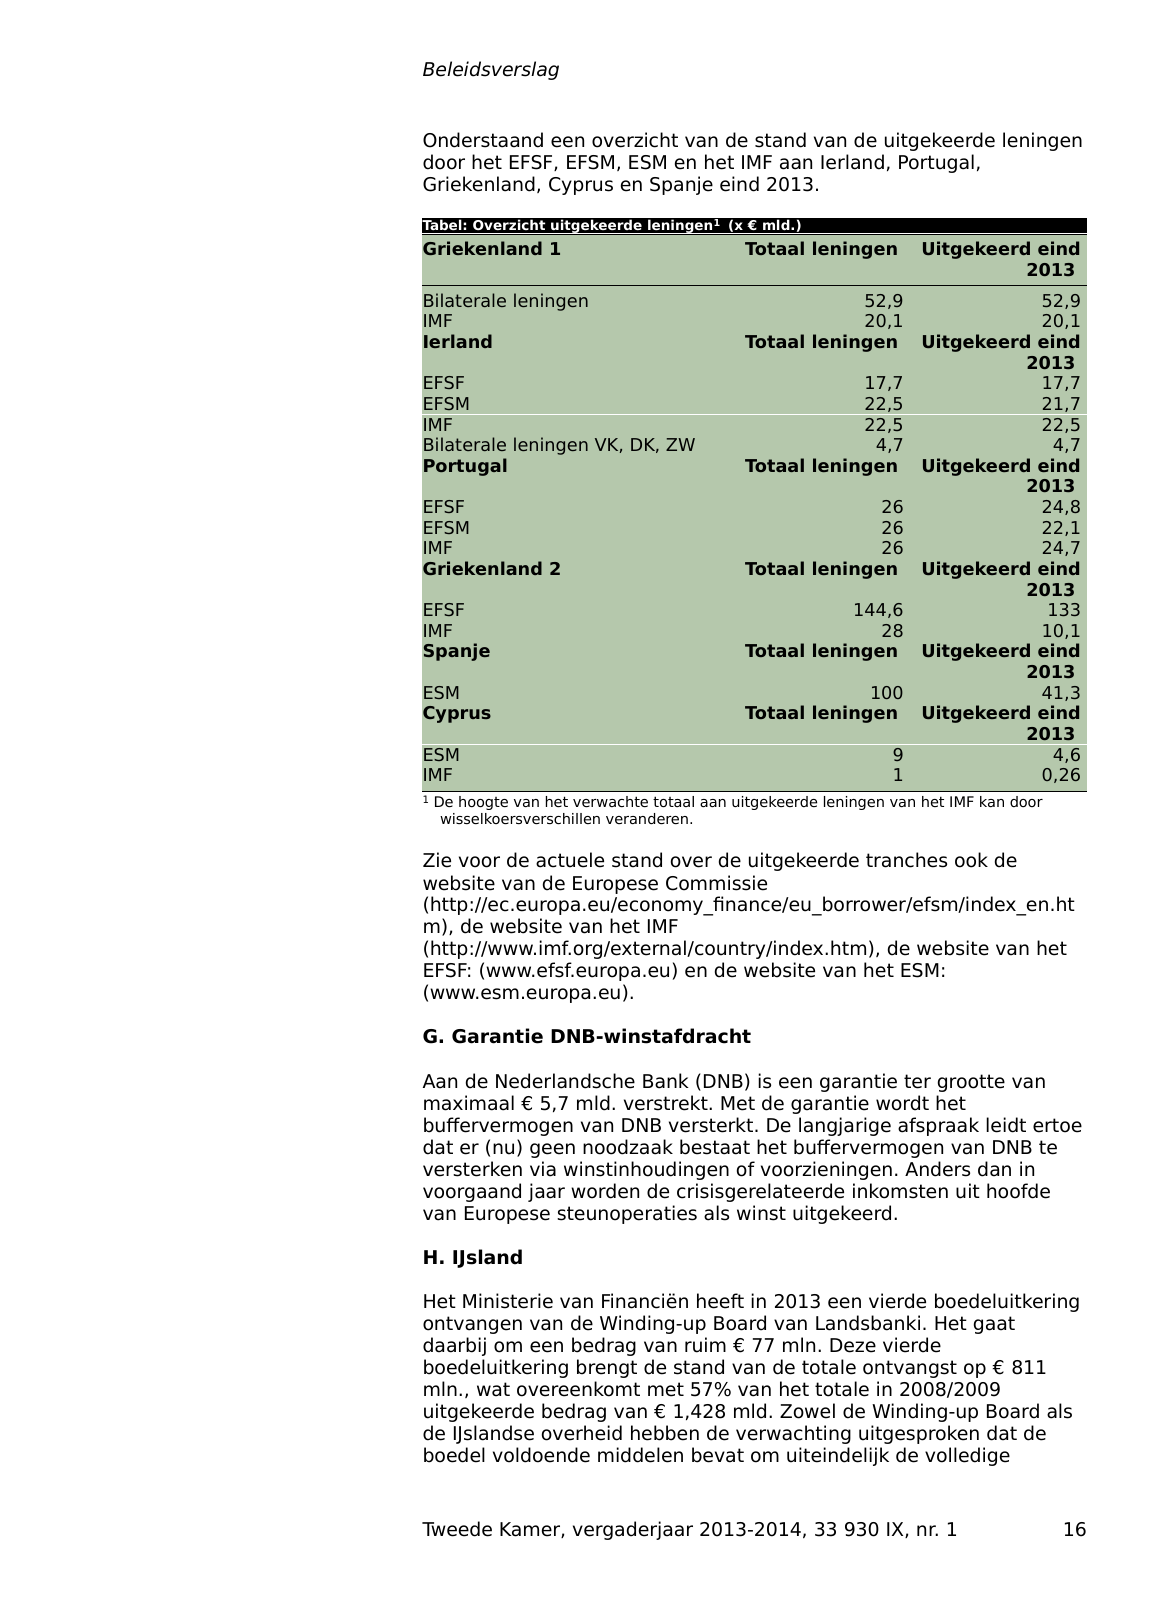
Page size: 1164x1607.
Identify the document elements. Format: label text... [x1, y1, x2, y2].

table_cell 17,7 [732, 373, 909, 394]
table_cell Spanje [422, 641, 732, 683]
table_cell 1 De hoogte van het verwachte totaal aan uitgekeerde leningen van het IMF kan door wisselkoersverschillen veranderen. [422, 792, 1087, 828]
table_cell 22,5 [910, 415, 1087, 435]
table_cell Totaal leningen [732, 456, 909, 497]
table_cell IMF [422, 765, 732, 791]
table_cell Totaal leningen [732, 559, 909, 600]
table_cell 1 [732, 765, 909, 791]
table_cell 4,6 [910, 745, 1087, 765]
table_cell 100 [732, 683, 909, 703]
table_cell 22,5 [732, 415, 909, 435]
table_cell 4,7 [732, 435, 909, 456]
table_cell 24,7 [910, 538, 1087, 559]
table_cell EFSM [422, 518, 732, 538]
table_cell 22,1 [910, 518, 1087, 538]
table_cell 20,1 [910, 311, 1087, 332]
table_cell Uitgekeerd eind 2013 [910, 641, 1087, 683]
table_cell EFSF [422, 497, 732, 518]
table_header Tabel: Overzicht uitgekeerde leningen1 (x € mld.) [422, 218, 1087, 233]
table_cell IMF [422, 415, 732, 435]
table_cell IMF [422, 621, 732, 641]
table_cell Uitgekeerd eind 2013 [910, 235, 1087, 285]
table_cell EFSF [422, 373, 732, 394]
table_cell ESM [422, 745, 732, 765]
table_cell 52,9 [910, 286, 1087, 311]
table_cell Uitgekeerd eind 2013 [910, 456, 1087, 497]
table_cell Bilaterale leningen [422, 286, 732, 311]
table_cell Uitgekeerd eind 2013 [910, 703, 1087, 744]
table_cell 41,3 [910, 683, 1087, 703]
table_cell 26 [732, 497, 909, 518]
table_cell 20,1 [732, 311, 909, 332]
text Het Ministerie van Financiën heeft in 2013 een vierde boedeluitkering ontvangen van de Winding-up Board van Landsbanki. Het gaat daarbij om een bedrag van ruim € 77 mln. Deze vierde boedeluitkering brengt de stand van de totale ontvangst op € 811 mln., wat overeenkomt met 57% van het totale in 2008/2009 uitgekeerde bedrag van € 1,428 mld. Zowel de Winding-up Board als de IJslandse overheid hebben de verwachting uitgesproken dat de boedel voldoende middelen bevat om uiteindelijk de volledige [422, 1291, 1087, 1467]
table_cell Griekenland 1 [422, 235, 732, 285]
text Zie voor de actuele stand over de uitgekeerde tranches ook de website van de Europese Commissie (http://ec.europa.eu/economy_finance/eu_borrower/efsm/index_en.htm), de website van het IMF (http://www.imf.org/external/country/index.htm), de website van het EFSF: (www.efsf.europa.eu) en de website van het ESM: (www.esm.europa.eu). [422, 850, 1087, 1004]
text Aan de Nederlandsche Bank (DNB) is een garantie ter grootte van maximaal € 5,7 mld. verstrekt. Met de garantie wordt het buffervermogen van DNB versterkt. De langjarige afspraak leidt ertoe dat er (nu) geen noodzaak bestaat het buffervermogen van DNB te versterken via winstinhoudingen of voorzieningen. Anders dan in voorgaand jaar worden de crisisgerelateerde inkomsten uit hoofde van Europese steunoperaties als winst uitgekeerd. [422, 1071, 1087, 1224]
table_cell Totaal leningen [732, 332, 909, 373]
subtitle G. Garantie DNB-winstafdracht [422, 1026, 1087, 1048]
table_cell 22,5 [732, 394, 909, 414]
table_cell 52,9 [732, 286, 909, 311]
table_cell 24,8 [910, 497, 1087, 518]
table_cell IMF [422, 311, 732, 332]
table_cell Ierland [422, 332, 732, 373]
table_cell Uitgekeerd eind 2013 [910, 332, 1087, 373]
table_cell Totaal leningen [732, 641, 909, 683]
table_cell Totaal leningen [732, 235, 909, 285]
table_cell 26 [732, 518, 909, 538]
table_cell 4,7 [910, 435, 1087, 456]
table_cell Totaal leningen [732, 703, 909, 744]
table_cell 28 [732, 621, 909, 641]
table_cell 10,1 [910, 621, 1087, 641]
table_cell 21,7 [910, 394, 1087, 414]
table_cell ESM [422, 683, 732, 703]
text Onderstaand een overzicht van de stand van de uitgekeerde leningen door het EFSF, EFSM, ESM en het IMF aan Ierland, Portugal, Griekenland, Cyprus en Spanje eind 2013. [422, 130, 1087, 196]
table_cell Cyprus [422, 703, 732, 744]
table_cell Bilaterale leningen VK, DK, ZW [422, 435, 732, 456]
table_cell 133 [910, 600, 1087, 621]
table_cell Uitgekeerd eind 2013 [910, 559, 1087, 600]
table_cell 17,7 [910, 373, 1087, 394]
table_cell 26 [732, 538, 909, 559]
table_cell Griekenland 2 [422, 559, 732, 600]
table_cell 0,26 [910, 765, 1087, 791]
table_cell Portugal [422, 456, 732, 497]
table_cell 144,6 [732, 600, 909, 621]
table_cell 9 [732, 745, 909, 765]
table_cell EFSM [422, 394, 732, 414]
subtitle H. IJsland [422, 1247, 1087, 1269]
table_cell EFSF [422, 600, 732, 621]
table_cell IMF [422, 538, 732, 559]
